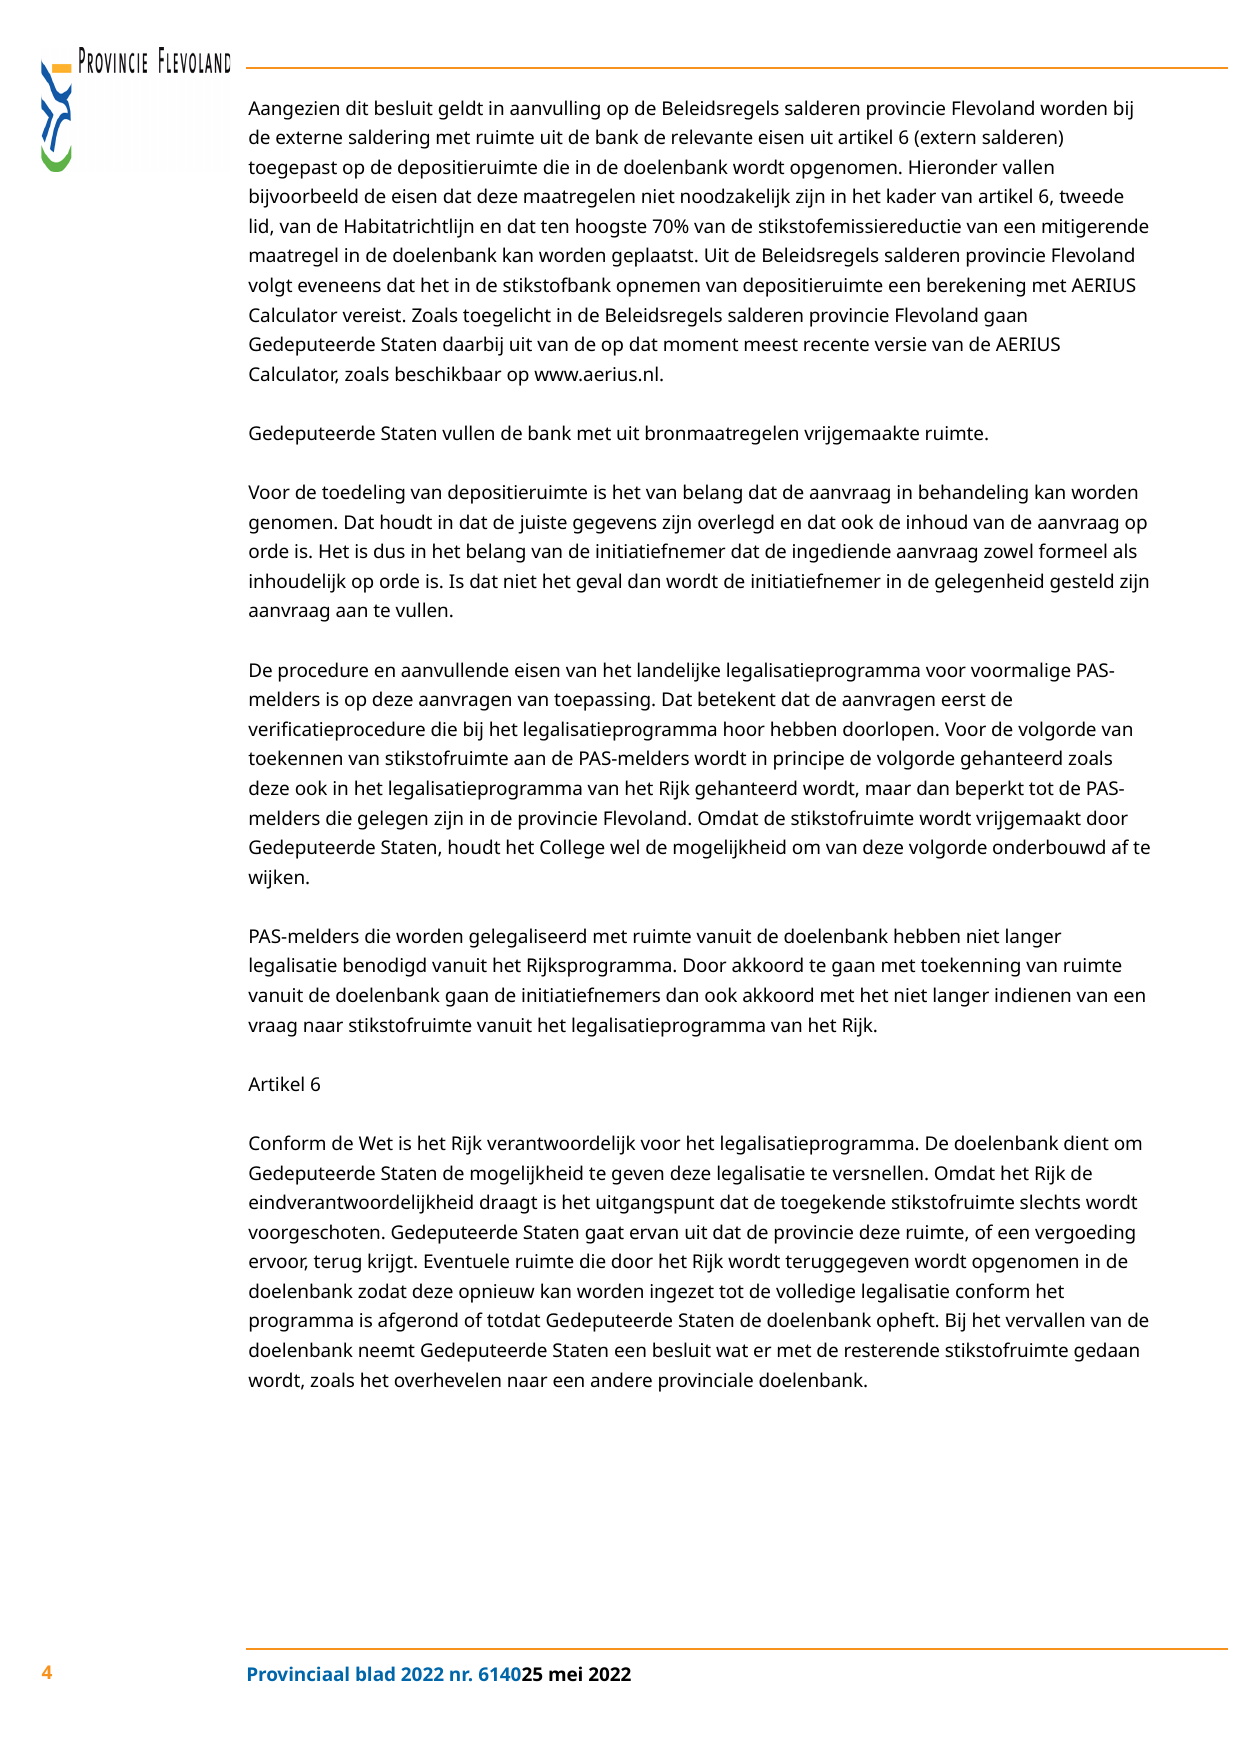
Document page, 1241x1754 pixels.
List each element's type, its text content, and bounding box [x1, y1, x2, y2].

text Aangezien dit besluit geldt in aanvulling op de Beleidsregels salderen provincie Flevoland worden bij de externe saldering met ruimte uit de bank de relevante eisen uit artikel 6 (extern salderen) toegepast op de depositieruimte die in de doelenbank wordt opgenomen. Hieronder vallen bijvoorbeeld de eisen dat deze maatregelen niet noodzakelijk zijn in het kader van artikel 6, tweede lid, van de Habitatrichtlijn en dat ten hoogste 70% van de stikstofemissiereductie van een mitigerende maatregel in de doelenbank kan worden geplaatst. Uit de Beleidsregels salderen provincie Flevoland volgt eveneens dat het in de stikstofbank opnemen van depositieruimte een berekening met AERIUS Calculator vereist. Zoals toegelicht in de Beleidsregels salderen provincie Flevoland gaan Gedeputeerde Staten daarbij uit van de op dat moment meest recente versie van de AERIUS Calculator, zoals beschikbaar op www.aerius.nl. [248, 95, 1152, 387]
text Gedeputeerde Staten vullen de bank met uit bronmaatregelen vrijgemaakte ruimte. [248, 420, 1152, 446]
text Conform de Wet is het Rijk verantwoordelijk voor het legalisatieprogramma. De doelenbank dient om Gedeputeerde Staten de mogelijkheid te geven deze legalisatie te versnellen. Omdat het Rijk de eindverantwoordelijkheid draagt is het uitgangspunt dat de toegekende stikstofruimte slechts wordt voorgeschoten. Gedeputeerde Staten gaat ervan uit dat de provincie deze ruimte, of een vergoeding ervoor, terug krijgt. Eventuele ruimte die door het Rijk wordt teruggegeven wordt opgenomen in de doelenbank zodat deze opnieuw kan worden ingezet tot de volledige legalisatie conform het programma is afgerond of totdat Gedeputeerde Staten de doelenbank opheft. Bij het vervallen van de doelenbank neemt Gedeputeerde Staten een besluit wat er met de resterende stikstofruimte gedaan wordt, zoals het overhevelen naar een andere provinciale doelenbank. [248, 1130, 1152, 1393]
text PAS-melders die worden gelegaliseerd met ruimte vanuit de doelenbank hebben niet langer legalisatie benodigd vanuit het Rijksprogramma. Door akkoord te gaan met toekenning van ruimte vanuit de doelenbank gaan de initiatiefnemers dan ook akkoord met het niet langer indienen van een vraag naar stikstofruimte vanuit het legalisatieprogramma van het Rijk. [248, 923, 1152, 1038]
text Voor de toedeling van depositieruimte is het van belang dat de aanvraag in behandeling kan worden genomen. Dat houdt in dat de juiste gegevens zijn overlegd en dat ook de inhoud van de aanvraag op orde is. Het is dus in het belang van de initiatiefnemer dat de ingediende aanvraag zowel formeel als inhoudelijk op orde is. Is dat niet het geval dan wordt de initiatiefnemer in de gelegenheid gesteld zijn aanvraag aan te vullen. [248, 479, 1152, 623]
text Artikel 6 [248, 1071, 1152, 1097]
picture [41, 47, 231, 172]
text De procedure en aanvullende eisen van het landelijke legalisatieprogramma voor voormalige PAS-melders is op deze aanvragen van toepassing. Dat betekent dat de aanvragen eerst de verificatieprocedure die bij het legalisatieprogramma hoor hebben doorlopen. Voor de volgorde van toekennen van stikstofruimte aan de PAS-melders wordt in principe de volgorde gehanteerd zoals deze ook in het legalisatieprogramma van het Rijk gehanteerd wordt, maar dan beperkt tot de PAS-melders die gelegen zijn in de provincie Flevoland. Omdat de stikstofruimte wordt vrijgemaakt door Gedeputeerde Staten, houdt het College wel de mogelijkheid om van deze volgorde onderbouwd af te wijken. [248, 657, 1152, 890]
